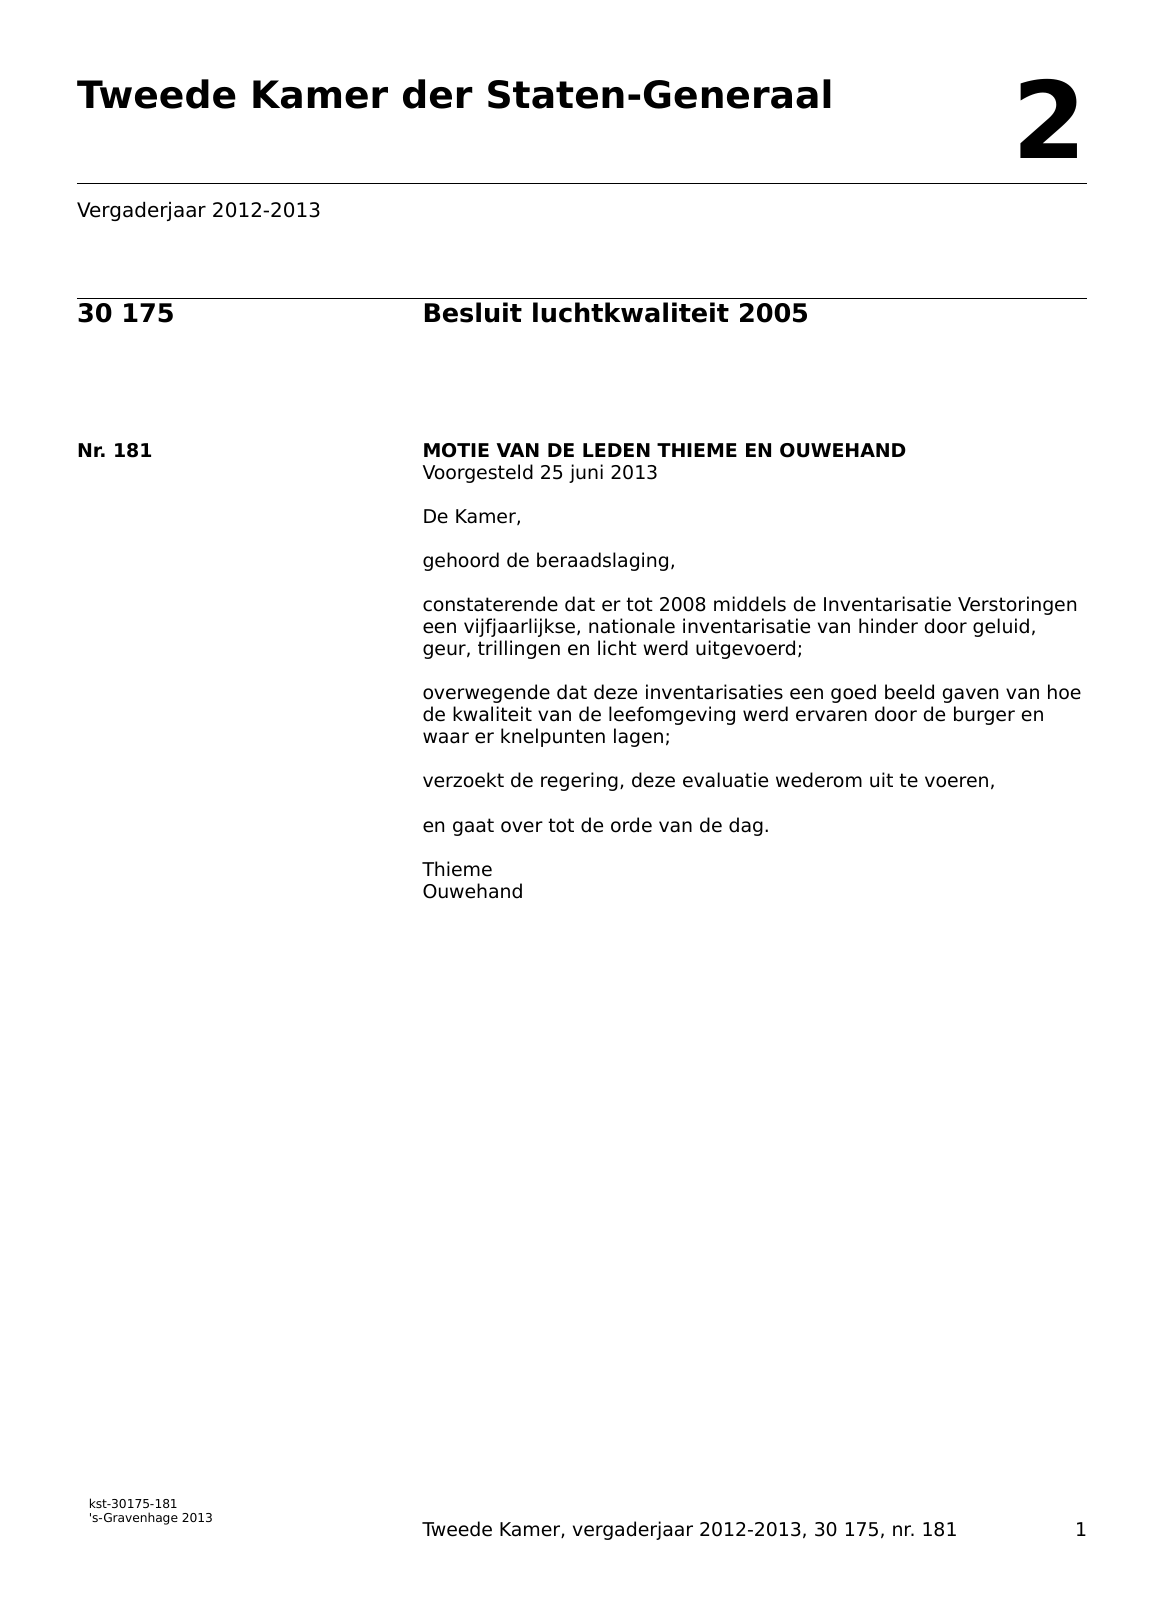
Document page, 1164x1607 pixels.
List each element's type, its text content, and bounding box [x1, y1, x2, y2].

text Voorgesteld 25 juni 2013 [422, 462, 1087, 484]
table_header Tweede Kamer der Staten-Generaal [77, 59, 886, 183]
subtitle 30 175 Besluit luchtkwaliteit 2005 [77, 299, 1087, 329]
text en gaat over tot de orde van de dag. [422, 814, 1087, 837]
text Ouwehand [422, 881, 1087, 903]
text constaterende dat er tot 2008 middels de Inventarisatie Verstoringen een vijfjaarlijkse, nationale inventarisatie van hinder door geluid, geur, trillingen en licht werd uitgevoerd; [422, 594, 1087, 660]
text Thieme [422, 859, 1087, 881]
text 's-Gravenhage 2013 [88, 1511, 323, 1525]
text gehoord de beraadslaging, [422, 550, 1087, 572]
text verzoekt de regering, deze evaluatie wederom uit te voeren, [422, 770, 1087, 792]
text overwegende dat deze inventarisaties een goed beeld gaven van hoe de kwaliteit van de leefomgeving werd ervaren door de burger en waar er knelpunten lagen; [422, 682, 1087, 748]
text De Kamer, [422, 506, 1087, 528]
table_cell Vergaderjaar 2012-2013 [77, 184, 1087, 298]
subtitle Nr. 181 MOTIE VAN DE LEDEN THIEME EN OUWEHAND [77, 440, 1087, 462]
table_header 2 [886, 59, 1087, 183]
text kst-30175-181 [88, 1497, 323, 1511]
